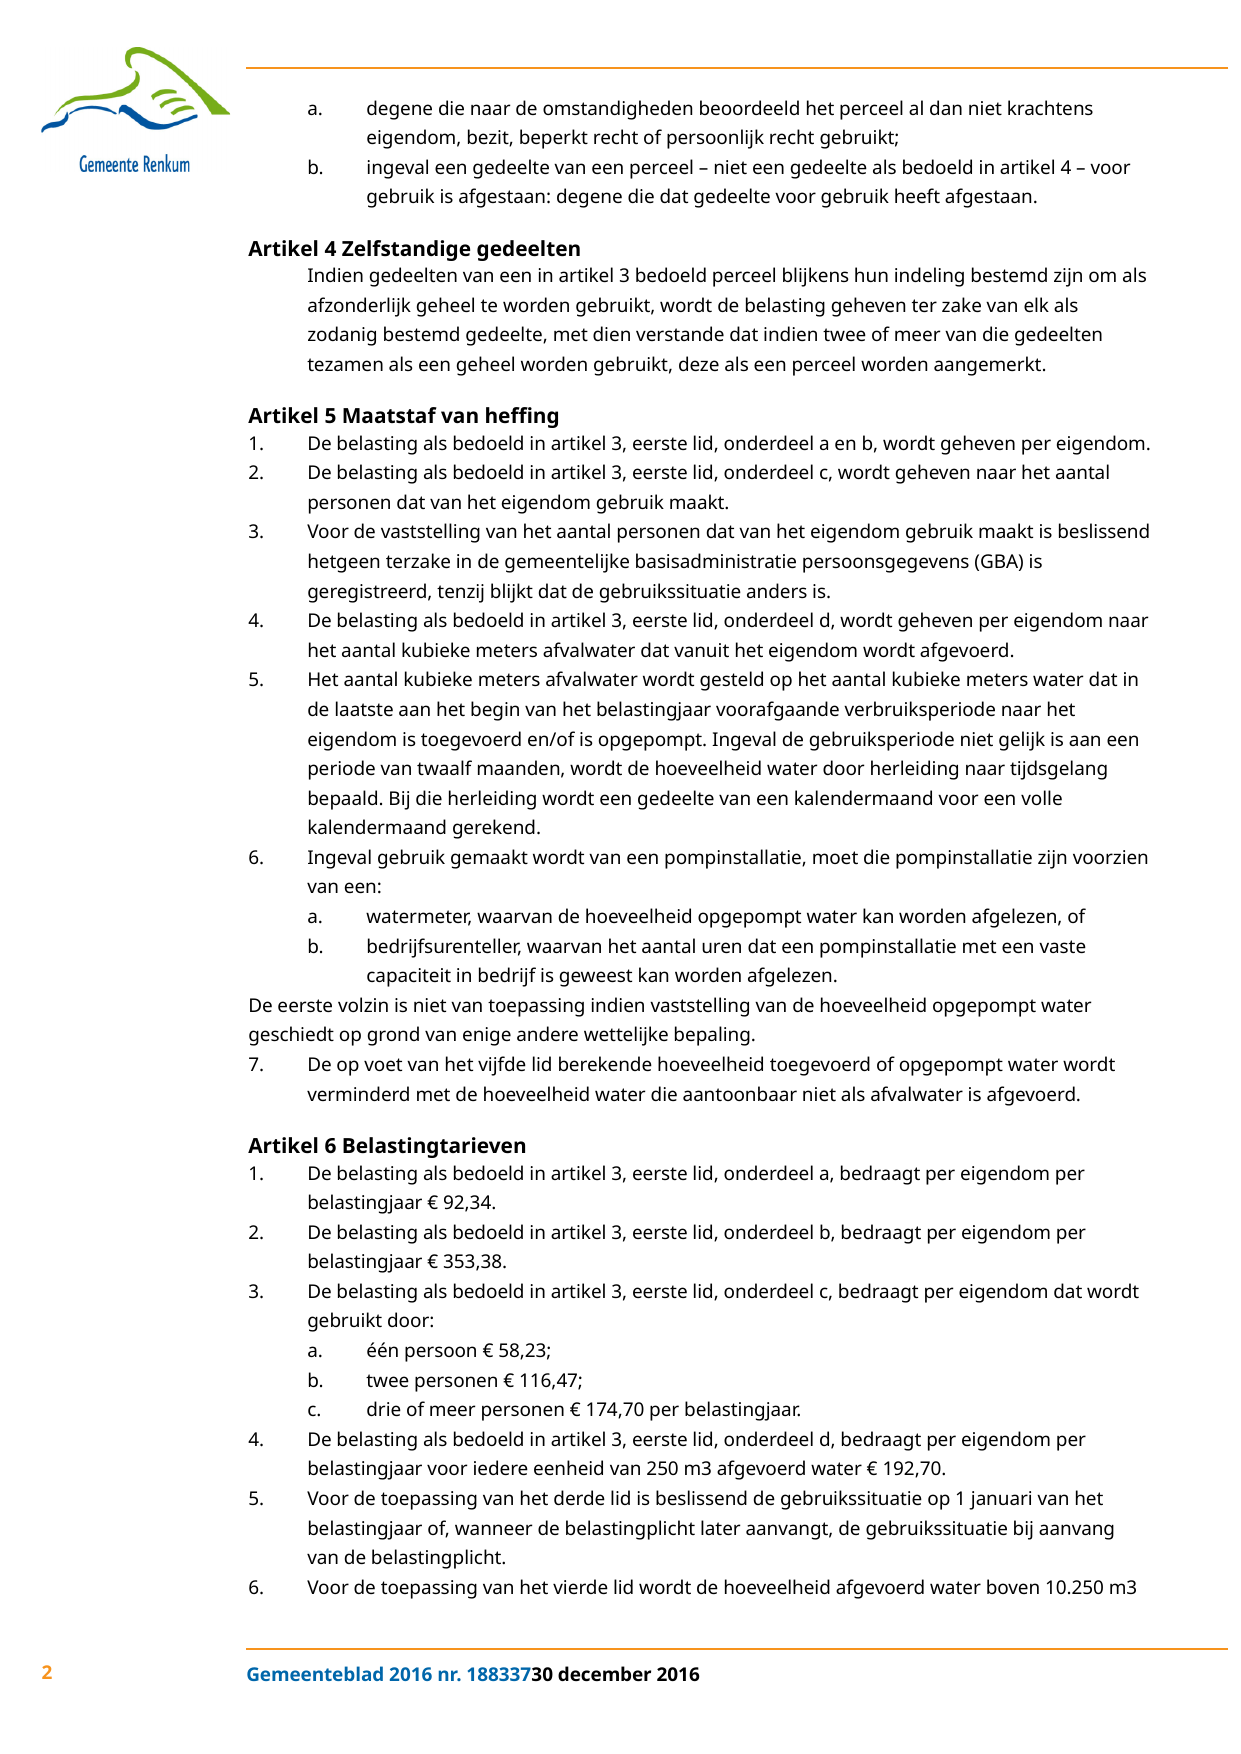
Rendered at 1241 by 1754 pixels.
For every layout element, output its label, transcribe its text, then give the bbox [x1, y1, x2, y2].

list bedrijfsurenteller, waarvan het aantal uren dat een pompinstallatie met een vaste capaciteit in bedrijf is geweest kan worden afgelezen. [307, 933, 1152, 988]
list De belasting als bedoeld in artikel 3, eerste lid, onderdeel d, wordt geheven per eigendom naar het aantal kubieke meters afvalwater dat vanuit het eigendom wordt afgevoerd. [248, 607, 1152, 663]
list Voor de toepassing van het derde lid is beslissend de gebruikssituatie op 1 januari van het belastingjaar of, wanneer de belastingplicht later aanvangt, de gebruikssituatie bij aanvang van de belastingplicht. [248, 1485, 1152, 1570]
picture [41, 47, 231, 172]
list drie of meer personen € 174,70 per belastingjaar. [307, 1396, 1152, 1422]
list Het aantal kubieke meters afvalwater wordt gesteld op het aantal kubieke meters water dat in de laatste aan het begin van het belastingjaar voorafgaande verbruiksperiode naar het eigendom is toegevoerd en/of is opgepompt. Ingeval de gebruiksperiode niet gelijk is aan een periode van twaalf maanden, wordt de hoeveelheid water door herleiding naar tijdsgelang bepaald. Bij die herleiding wordt een gedeelte van een kalendermaand voor een volle kalendermaand gerekend. [248, 667, 1152, 840]
list twee personen € 116,47; [307, 1367, 1152, 1392]
list degene die naar de omstandigheden beoordeeld het perceel al dan niet krachtens eigendom, bezit, beperkt recht of persoonlijk recht gebruikt; [307, 95, 1152, 150]
text Artikel 4 Zelfstandige gedeelten [248, 234, 1152, 262]
list Voor de vaststelling van het aantal personen dat van het eigendom gebruik maakt is beslissend hetgeen terzake in de gemeentelijke basisadministratie persoonsgegevens (GBA) is geregistreerd, tenzij blijkt dat de gebruikssituatie anders is. [248, 519, 1152, 604]
list Indien gedeelten van een in artikel 3 bedoeld perceel blijkens hun indeling bestemd zijn om als afzonderlijk geheel te worden gebruikt, wordt de belasting geheven ter zake van elk als zodanig bestemd gedeelte, met dien verstande dat indien twee of meer van die gedeelten tezamen als een geheel worden gebruikt, deze als een perceel worden aangemerkt. [248, 262, 1152, 377]
list Voor de toepassing van het vierde lid wordt de hoeveelheid afgevoerd water boven 10.250 m3 [248, 1574, 1152, 1599]
list De belasting als bedoeld in artikel 3, eerste lid, onderdeel a, bedraagt per eigendom per belastingjaar € 92,34. [248, 1160, 1152, 1215]
text De eerste volzin is niet van toepassing indien vaststelling van de hoeveelheid opgepompt water geschiedt op grond van enige andere wettelijke bepaling. [248, 992, 1152, 1047]
list Ingeval gebruik gemaakt wordt van een pompinstallatie, moet die pompinstallatie zijn voorzien van een: [248, 844, 1152, 899]
list ingeval een gedeelte van een perceel – niet een gedeelte als bedoeld in artikel 4 – voor gebruik is afgestaan: degene die dat gedeelte voor gebruik heeft afgestaan. [307, 154, 1152, 209]
list De belasting als bedoeld in artikel 3, eerste lid, onderdeel b, bedraagt per eigendom per belastingjaar € 353,38. [248, 1219, 1152, 1274]
text Artikel 5 Maatstaf van heffing [248, 402, 1152, 430]
list De belasting als bedoeld in artikel 3, eerste lid, onderdeel c, wordt geheven naar het aantal personen dat van het eigendom gebruik maakt. [248, 459, 1152, 515]
list De op voet van het vijfde lid berekende hoeveelheid toegevoerd of opgepompt water wordt verminderd met de hoeveelheid water die aantoonbaar niet als afvalwater is afgevoerd. [248, 1051, 1152, 1107]
list één persoon € 58,23; [307, 1337, 1152, 1363]
text Artikel 6 Belastingtarieven [248, 1131, 1152, 1160]
list watermeter, waarvan de hoeveelheid opgepompt water kan worden afgelezen, of [307, 903, 1152, 929]
list De belasting als bedoeld in artikel 3, eerste lid, onderdeel d, bedraagt per eigendom per belastingjaar voor iedere eenheid van 250 m3 afgevoerd water € 192,70. [248, 1426, 1152, 1481]
list De belasting als bedoeld in artikel 3, eerste lid, onderdeel a en b, wordt geheven per eigendom. [248, 430, 1152, 456]
list De belasting als bedoeld in artikel 3, eerste lid, onderdeel c, bedraagt per eigendom dat wordt gebruikt door: [248, 1278, 1152, 1333]
